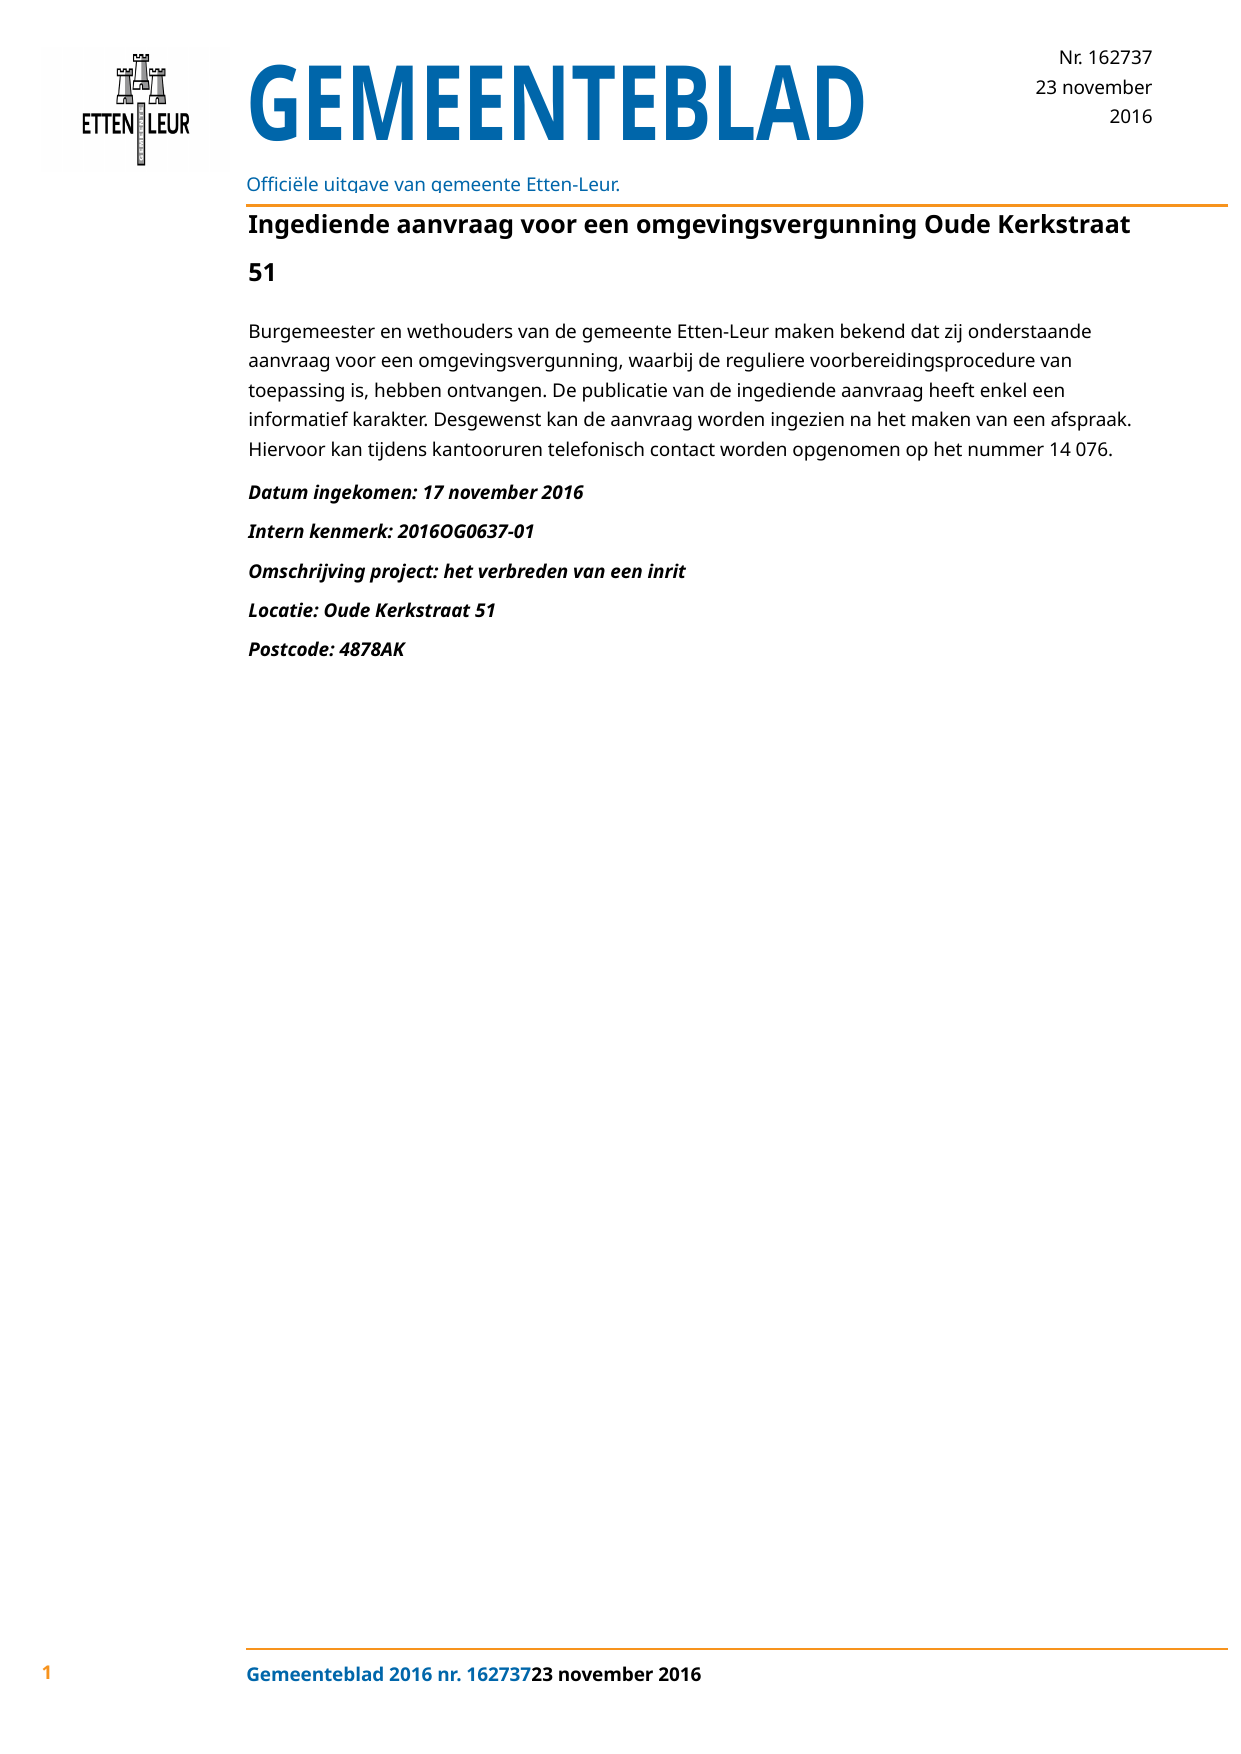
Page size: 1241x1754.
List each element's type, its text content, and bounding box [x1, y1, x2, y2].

picture [41, 47, 231, 172]
text Datum ingekomen: 17 november 2016 [248, 479, 1152, 505]
text Locatie: Oude Kerkstraat 51 [248, 597, 1152, 623]
text Postcode: 4878AK [248, 636, 1152, 662]
text Ingediende aanvraag voor een omgevingsvergunning Oude Kerkstraat 51 [248, 207, 1152, 288]
text Omschrijving project: het verbreden van een inrit [248, 558, 1152, 584]
text Burgemeester en wethouders van de gemeente Etten-Leur maken bekend dat zij onderstaande aanvraag voor een omgevingsvergunning, waarbij de reguliere voorbereidingsprocedure van toepassing is, hebben ontvangen. De publicatie van de ingediende aanvraag heeft enkel een informatief karakter. Desgewenst kan de aanvraag worden ingezien na het maken van een afspraak. Hiervoor kan tijdens kantooruren telefonisch contact worden opgenomen op het nummer 14 076. [248, 318, 1152, 462]
text Intern kenmerk: 2016OG0637-01 [248, 519, 1152, 544]
